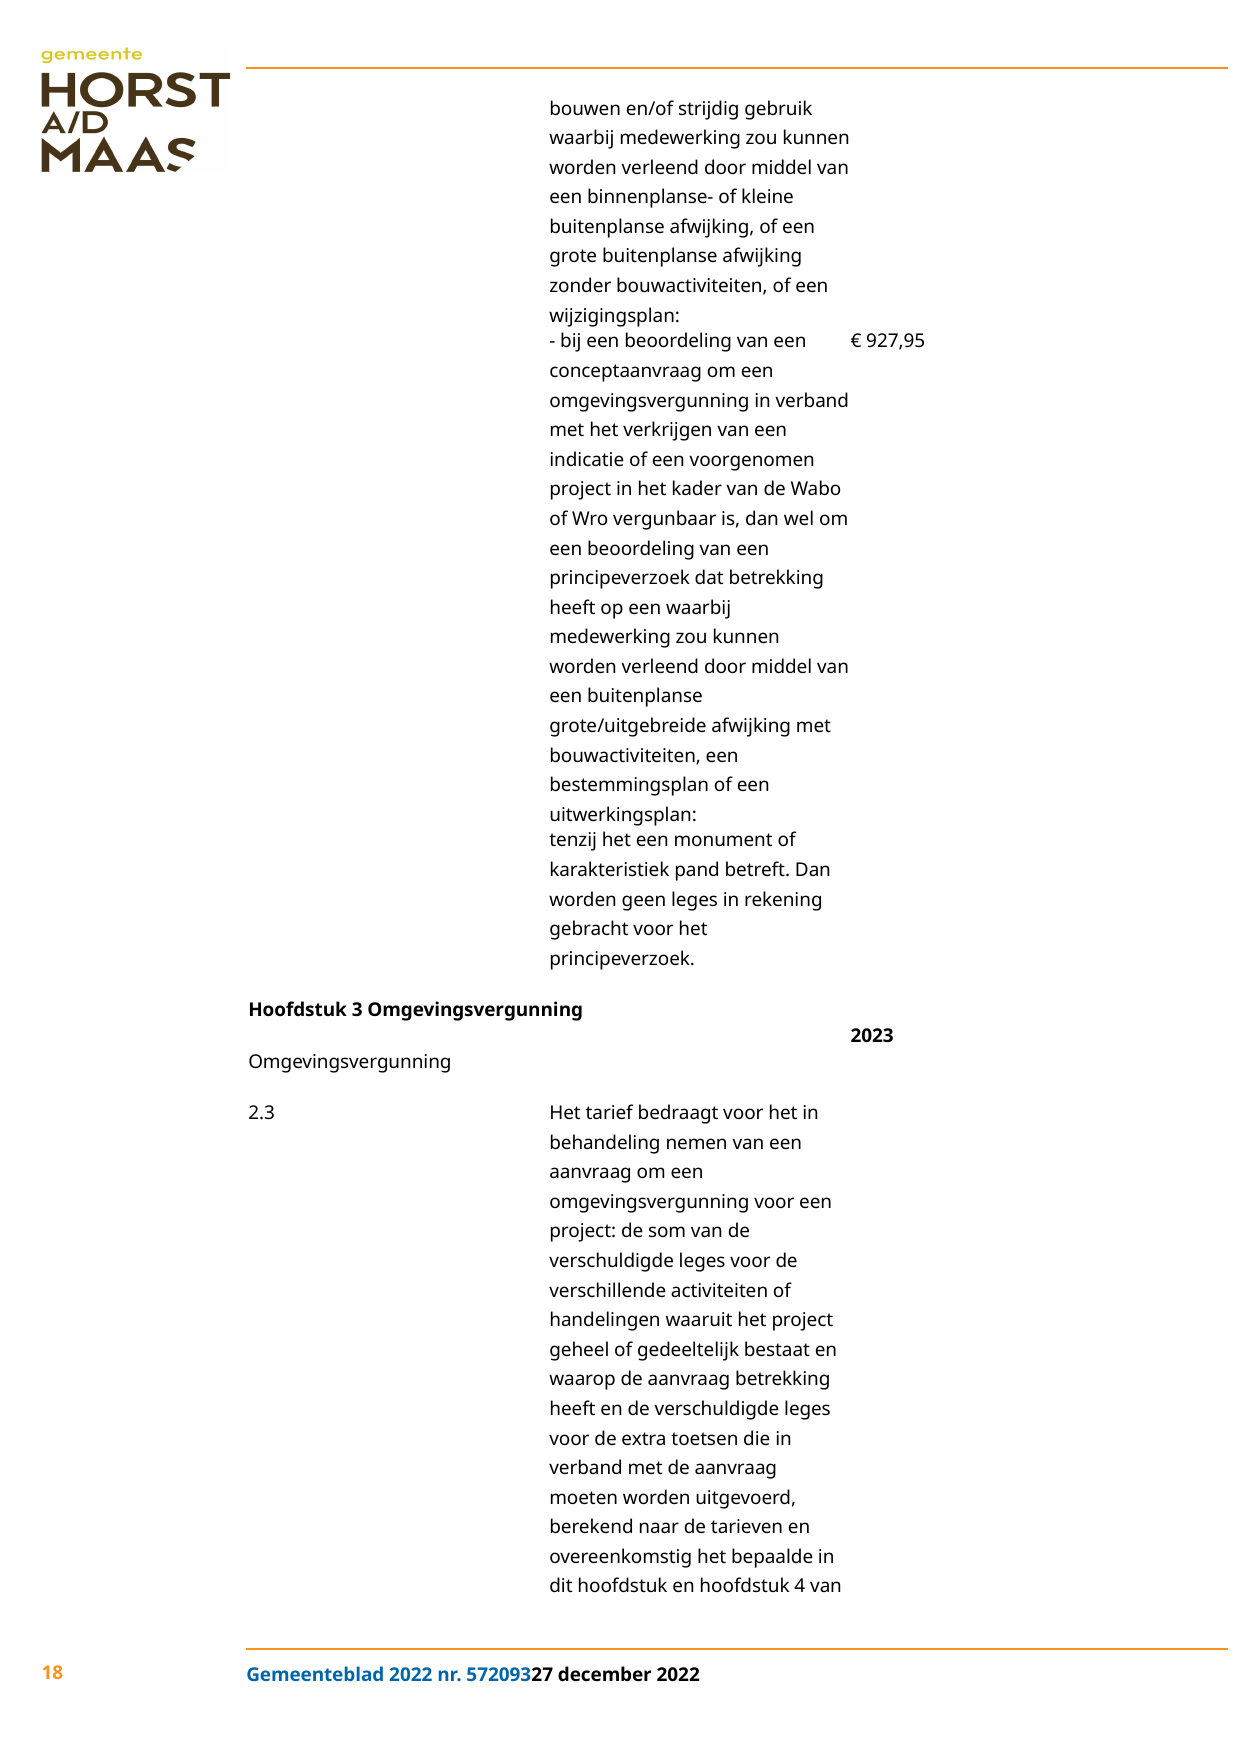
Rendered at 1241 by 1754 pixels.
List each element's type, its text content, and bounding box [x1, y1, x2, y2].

table_cell [850, 1099, 1152, 1598]
table_cell Omgevingsvergunning [248, 1048, 850, 1074]
table_cell [850, 1048, 1152, 1074]
table_cell [850, 996, 1152, 1022]
table_cell 2023 [850, 1022, 1152, 1048]
table_cell [549, 971, 850, 996]
table_cell [248, 328, 549, 827]
table_cell [248, 95, 549, 328]
picture [41, 47, 231, 172]
table_cell [248, 1022, 549, 1048]
table_cell [850, 827, 1152, 971]
table_cell [549, 1022, 850, 1048]
table_cell [549, 1074, 850, 1099]
table_cell [248, 1074, 549, 1099]
table_cell € 927,95 [850, 328, 1152, 827]
table_cell [850, 95, 1152, 328]
table_cell tenzij het een monument of karakteristiek pand betreft. Dan worden geen leges in rekening gebracht voor het principeverzoek. [549, 827, 850, 971]
table_cell 2.3 [248, 1099, 549, 1598]
table_cell Het tarief bedraagt voor het in behandeling nemen van een aanvraag om een omgevingsvergunning voor een project: de som van de verschuldigde leges voor de verschillende activiteiten of handelingen waaruit het project geheel of gedeeltelijk bestaat en waarop de aanvraag betrekking heeft en de verschuldigde leges voor de extra toetsen die in verband met de aanvraag moeten worden uitgevoerd, berekend naar de tarieven en overeenkomstig het bepaalde in dit hoofdstuk en hoofdstuk 4 van [549, 1099, 850, 1598]
table_cell bouwen en/of strijdig gebruik waarbij medewerking zou kunnen worden verleend door middel van een binnenplanse- of kleine buitenplanse afwijking, of een grote buitenplanse afwijking zonder bouwactiviteiten, of een wijzigingsplan: [549, 95, 850, 328]
table_cell - bij een beoordeling van een conceptaanvraag om een omgevingsvergunning in verband met het verkrijgen van een indicatie of een voorgenomen project in het kader van de Wabo of Wro vergunbaar is, dan wel om een beoordeling van een principeverzoek dat betrekking heeft op een waarbij medewerking zou kunnen worden verleend door middel van een buitenplanse grote/uitgebreide afwijking met bouwactiviteiten, een bestemmingsplan of een uitwerkingsplan: [549, 328, 850, 827]
table_cell [850, 1074, 1152, 1099]
table_cell [248, 827, 549, 971]
table_cell [850, 971, 1152, 996]
table_cell Hoofdstuk 3 Omgevingsvergunning [248, 996, 850, 1022]
table_cell [248, 971, 549, 996]
